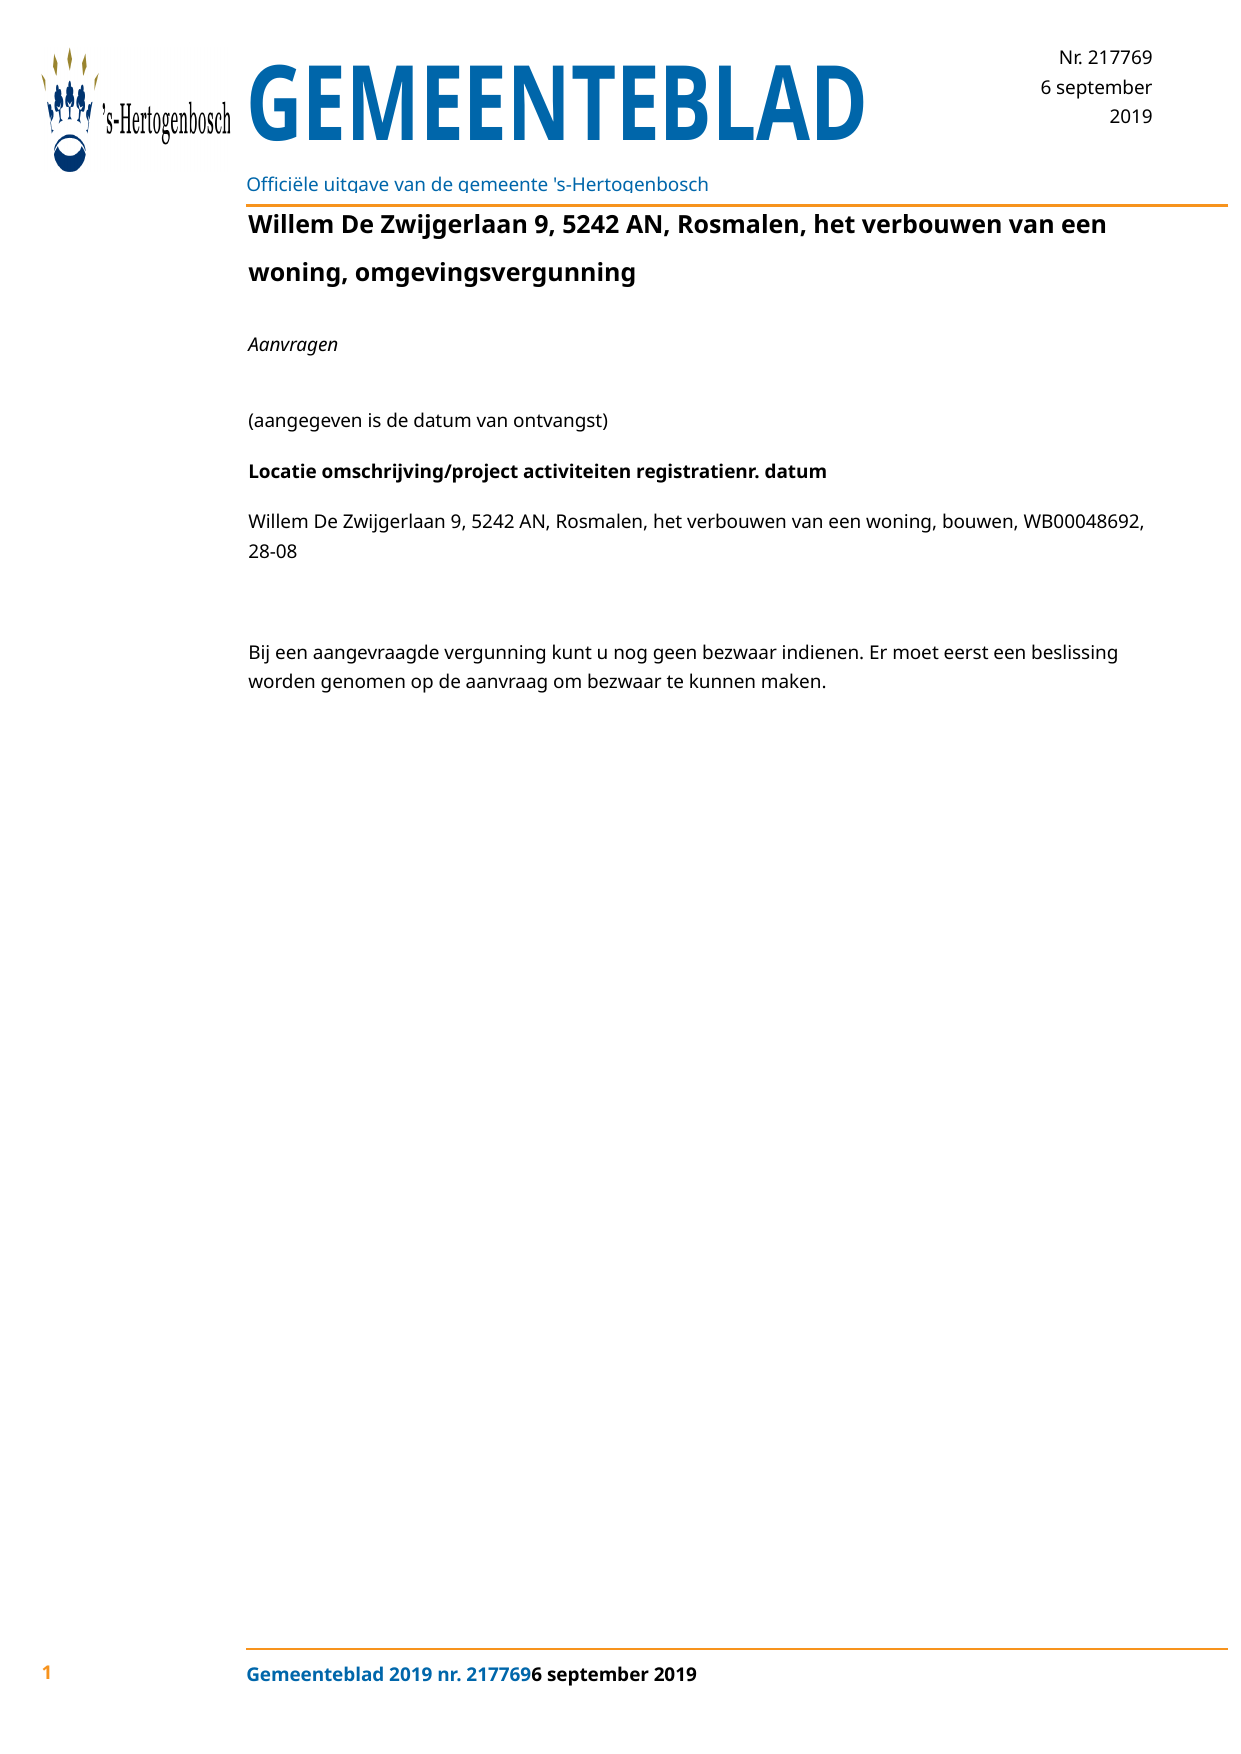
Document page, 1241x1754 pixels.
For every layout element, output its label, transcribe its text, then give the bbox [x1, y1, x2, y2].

text (aangegeven is de datum van ontvangst) [248, 408, 1152, 433]
text Bij een aangevraagde vergunning kunt u nog geen bezwaar indienen. Er moet eerst een beslissing worden genomen op de aanvraag om bezwaar te kunnen maken. [248, 639, 1152, 694]
text Willem De Zwijgerlaan 9, 5242 AN, Rosmalen, het verbouwen van een woning, bouwen, WB00048692, 28-08 [248, 508, 1152, 564]
text Willem De Zwijgerlaan 9, 5242 AN, Rosmalen, het verbouwen van een woning, omgevingsvergunning [248, 207, 1152, 288]
text Aanvragen [248, 331, 1152, 357]
picture [41, 47, 231, 172]
text Locatie omschrijving/project activiteiten registratienr. datum [248, 458, 1152, 484]
